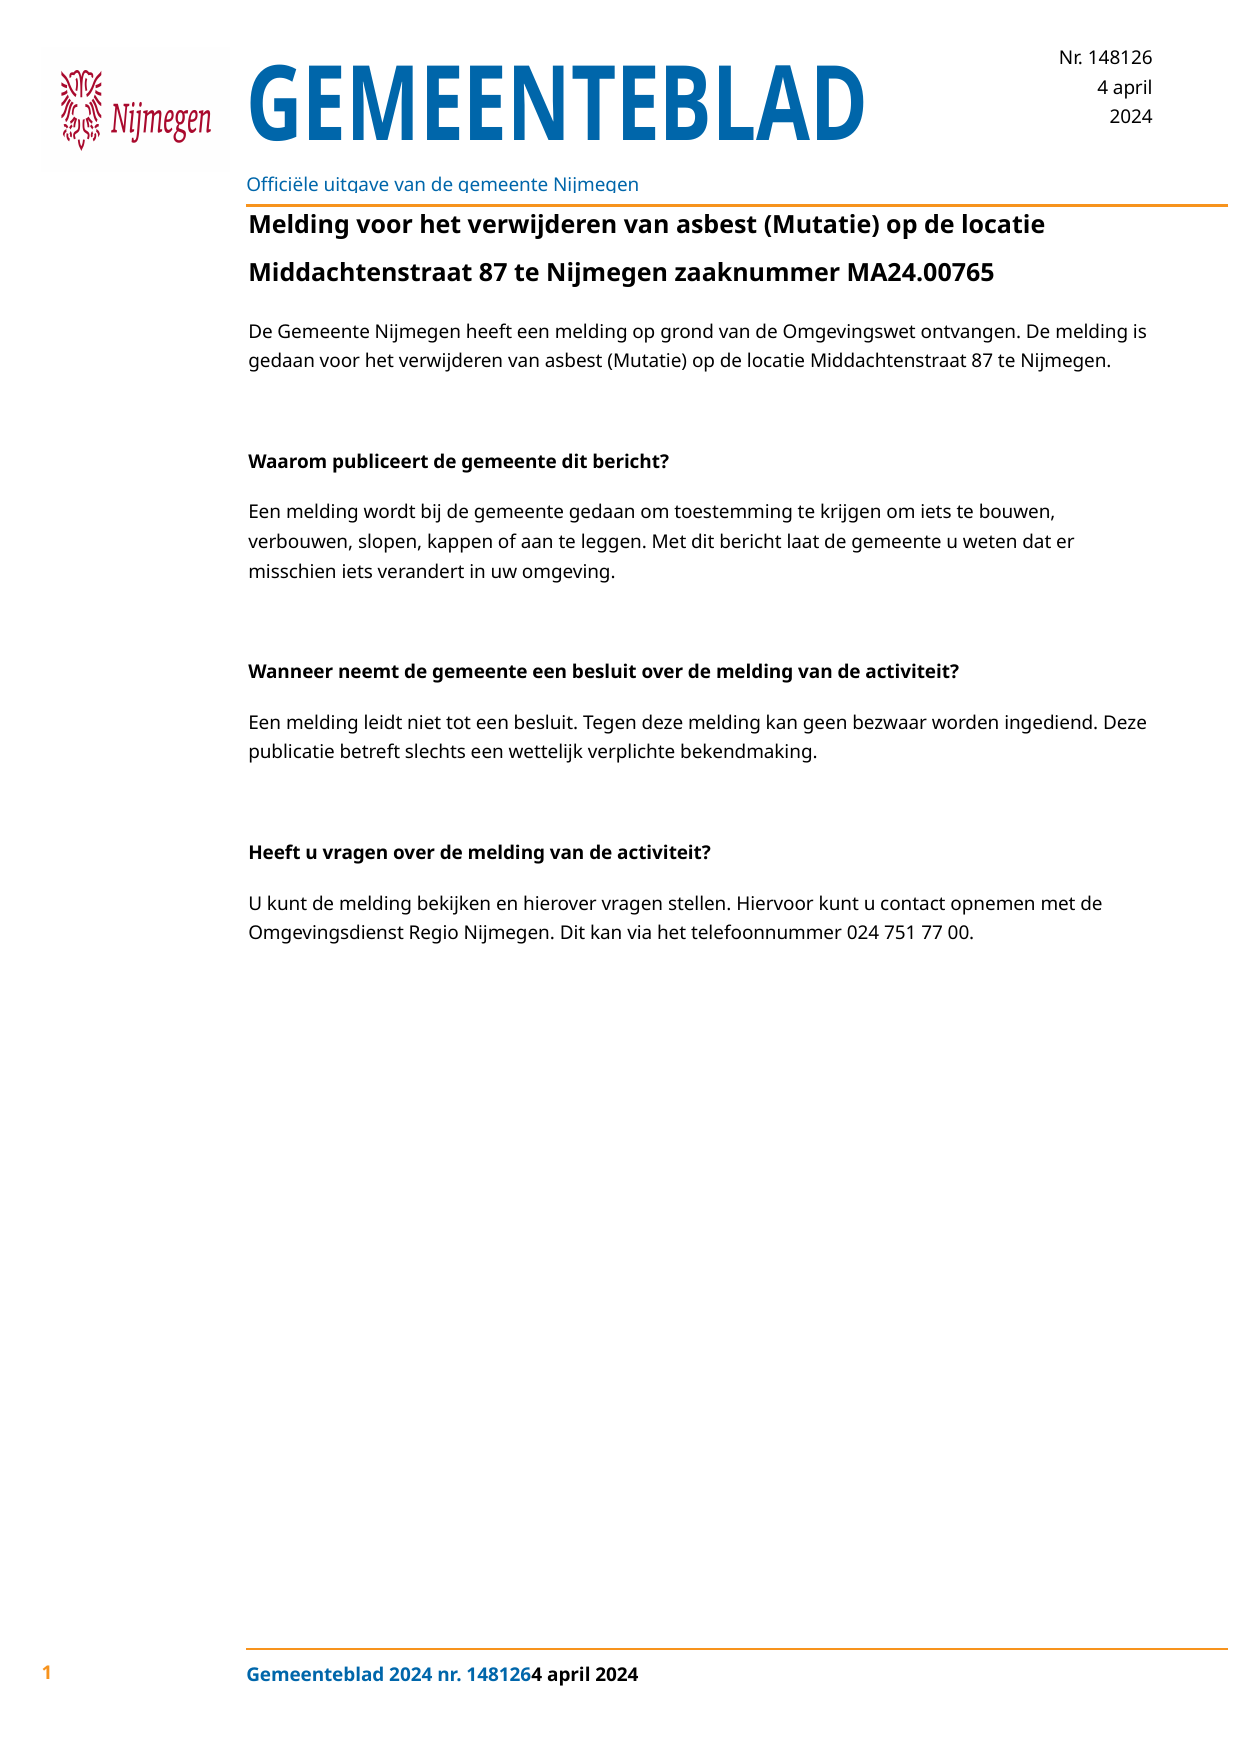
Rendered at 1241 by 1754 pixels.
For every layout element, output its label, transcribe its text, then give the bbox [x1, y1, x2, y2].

text Waarom publiceert de gemeente dit bericht? [248, 448, 1152, 474]
picture [41, 47, 231, 172]
text Heeft u vragen over de melding van de activiteit? [248, 839, 1152, 865]
text Een melding leidt niet tot een besluit. Tegen deze melding kan geen bezwaar worden ingediend. Deze publicatie betreft slechts een wettelijk verplichte bekendmaking. [248, 709, 1152, 764]
text Wanneer neemt de gemeente een besluit over de melding van de activiteit? [248, 659, 1152, 684]
text Melding voor het verwijderen van asbest (Mutatie) op de locatie Middachtenstraat 87 te Nijmegen zaaknummer MA24.00765 [248, 207, 1152, 288]
text U kunt de melding bekijken en hierover vragen stellen. Hiervoor kunt u contact opnemen met de Omgevingsdienst Regio Nijmegen. Dit kan via het telefoonnummer 024 751 77 00. [248, 890, 1152, 945]
text Een melding wordt bij de gemeente gedaan om toestemming te krijgen om iets te bouwen, verbouwen, slopen, kappen of aan te leggen. Met dit bericht laat de gemeente u weten dat er misschien iets verandert in uw omgeving. [248, 499, 1152, 584]
text De Gemeente Nijmegen heeft een melding op grond van de Omgevingswet ontvangen. De melding is gedaan voor het verwijderen van asbest (Mutatie) op de locatie Middachtenstraat 87 te Nijmegen. [248, 318, 1152, 373]
